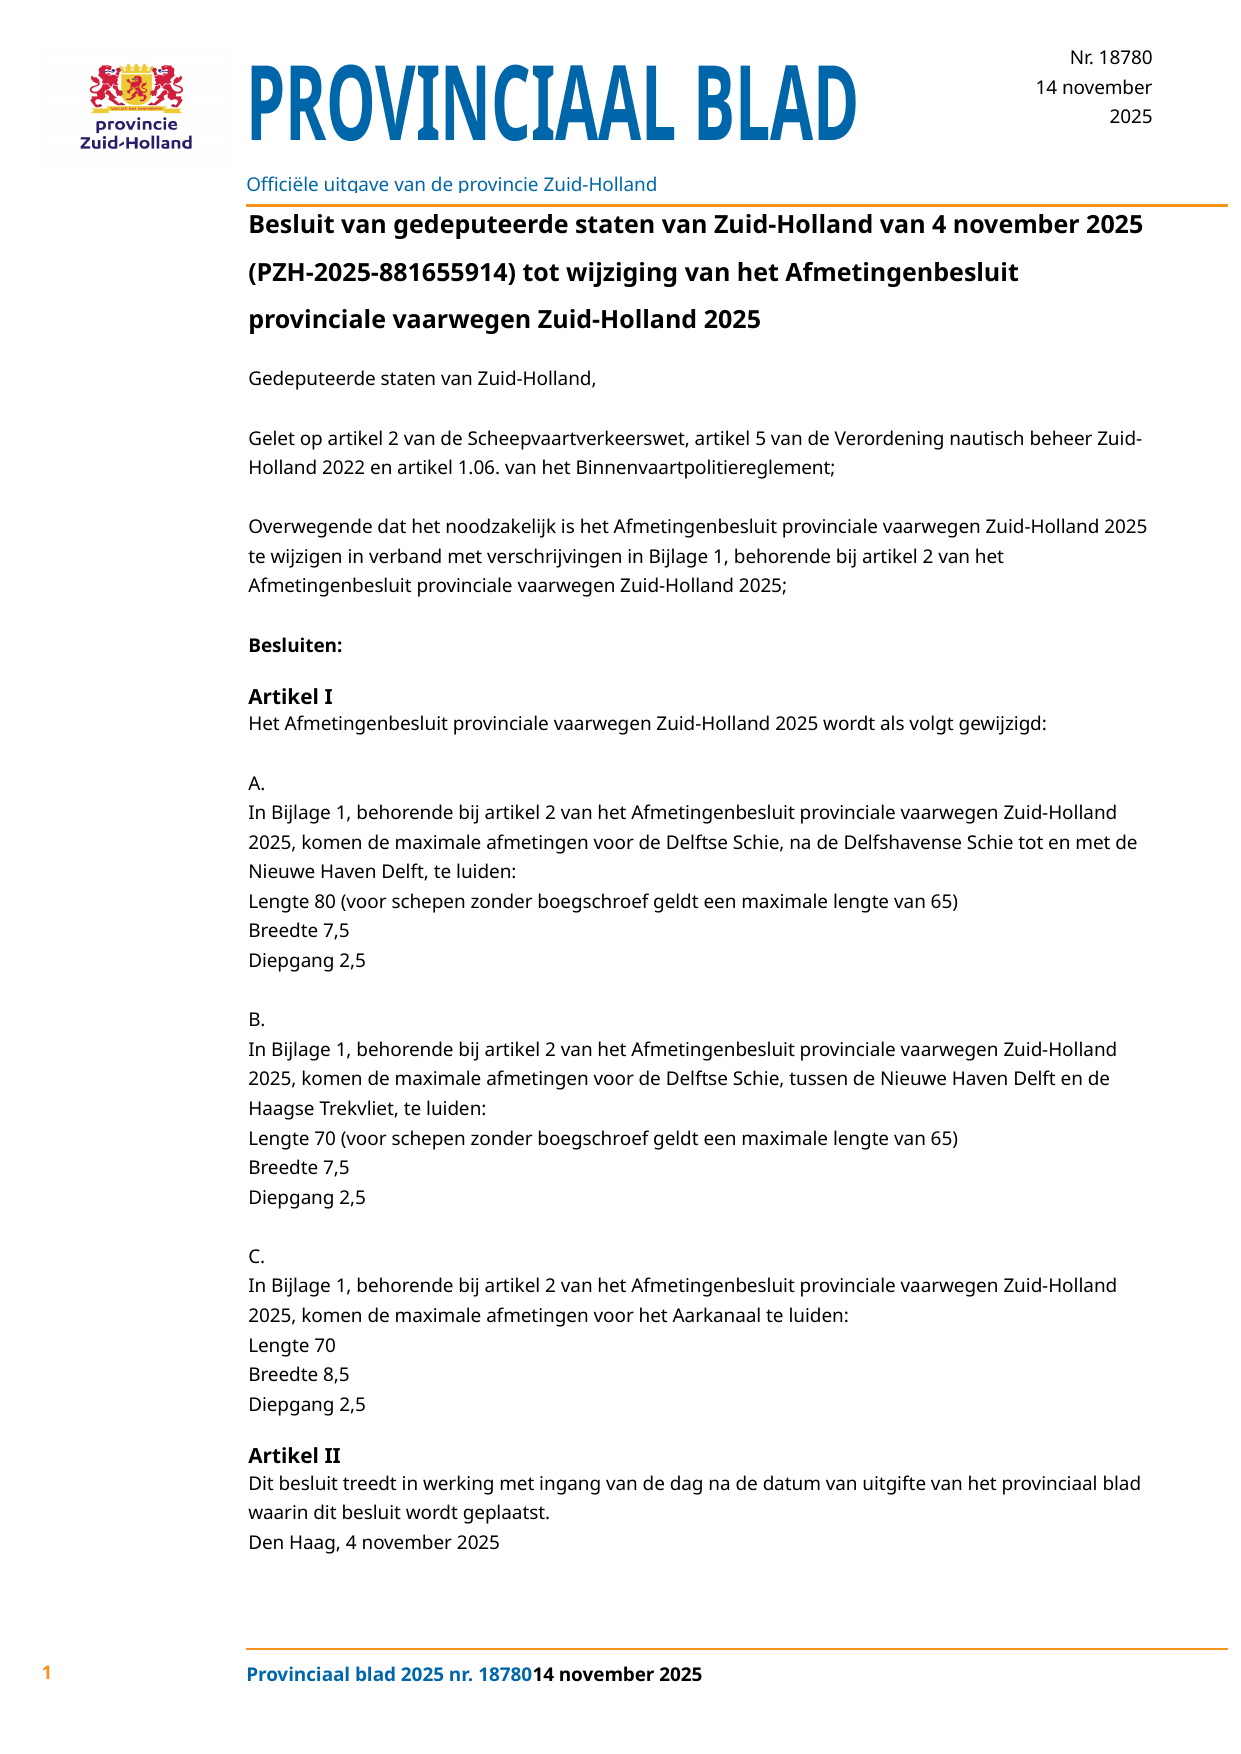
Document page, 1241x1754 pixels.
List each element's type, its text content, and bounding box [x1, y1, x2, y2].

text A. [248, 770, 1152, 796]
text Den Haag, 4 november 2025 [248, 1529, 1152, 1555]
text Lengte 80 (voor schepen zonder boegschroef geldt een maximale lengte van 65) [248, 888, 1152, 914]
text Dit besluit treedt in werking met ingang van de dag na de datum van uitgifte van het provinciaal blad waarin dit besluit wordt geplaatst. [248, 1470, 1152, 1525]
text Breedte 8,5 [248, 1361, 1152, 1387]
text Gedeputeerde staten van Zuid-Holland, [248, 366, 1152, 391]
text Besluit van gedeputeerde staten van Zuid-Holland van 4 november 2025 (PZH-2025-881655914) tot wijziging van het Afmetingenbesluit provinciale vaarwegen Zuid-Holland 2025 [248, 207, 1152, 336]
text In Bijlage 1, behorende bij artikel 2 van het Afmetingenbesluit provinciale vaarwegen Zuid-Holland 2025, komen de maximale afmetingen voor de Delftse Schie, na de Delfshavense Schie tot en met de Nieuwe Haven Delft, te luiden: [248, 799, 1152, 884]
text Artikel I [248, 682, 1152, 711]
text Diepgang 2,5 [248, 947, 1152, 973]
text Besluiten: [248, 632, 1152, 657]
text In Bijlage 1, behorende bij artikel 2 van het Afmetingenbesluit provinciale vaarwegen Zuid-Holland 2025, komen de maximale afmetingen voor de Delftse Schie, tussen de Nieuwe Haven Delft en de Haagse Trekvliet, te luiden: [248, 1036, 1152, 1121]
text Lengte 70 [248, 1332, 1152, 1358]
text Lengte 70 (voor schepen zonder boegschroef geldt een maximale lengte van 65) [248, 1125, 1152, 1151]
text Diepgang 2,5 [248, 1184, 1152, 1210]
text Overwegende dat het noodzakelijk is het Afmetingenbesluit provinciale vaarwegen Zuid-Holland 2025 te wijzigen in verband met verschrijvingen in Bijlage 1, behorende bij artikel 2 van het Afmetingenbesluit provinciale vaarwegen Zuid-Holland 2025; [248, 513, 1152, 598]
text B. [248, 1006, 1152, 1032]
text Breedte 7,5 [248, 918, 1152, 943]
text In Bijlage 1, behorende bij artikel 2 van het Afmetingenbesluit provinciale vaarwegen Zuid-Holland 2025, komen de maximale afmetingen voor het Aarkanaal te luiden: [248, 1273, 1152, 1328]
text Diepgang 2,5 [248, 1391, 1152, 1417]
text Gelet op artikel 2 van de Scheepvaartverkeerswet, artikel 5 van de Verordening nautisch beheer Zuid-Holland 2022 en artikel 1.06. van het Binnenvaartpolitiereglement; [248, 425, 1152, 480]
picture [41, 47, 231, 172]
text C. [248, 1243, 1152, 1269]
text Artikel II [248, 1441, 1152, 1470]
text Breedte 7,5 [248, 1154, 1152, 1180]
text Het Afmetingenbesluit provinciale vaarwegen Zuid-Holland 2025 wordt als volgt gewijzigd: [248, 711, 1152, 736]
